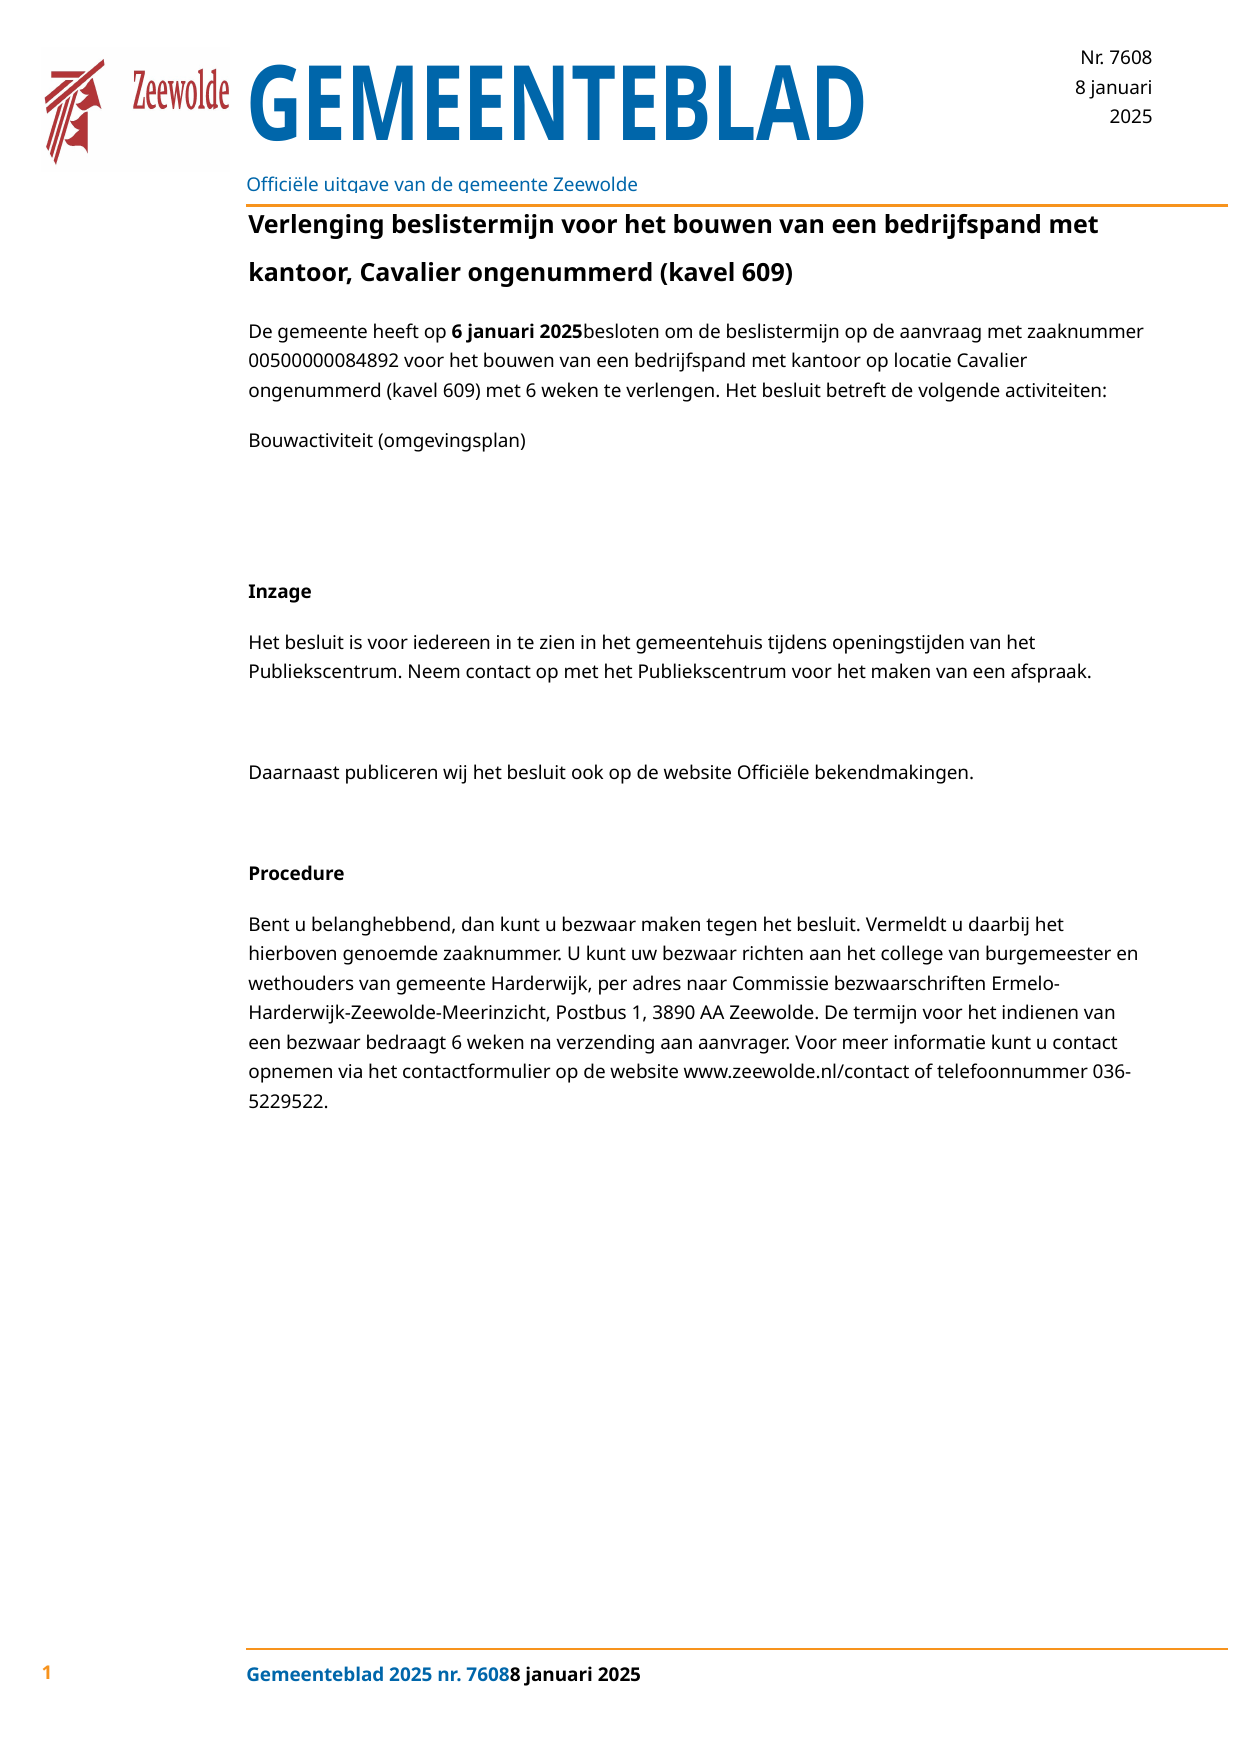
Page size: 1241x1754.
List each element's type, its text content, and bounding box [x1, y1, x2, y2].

picture [41, 47, 231, 172]
text Verlenging beslistermijn voor het bouwen van een bedrijfspand met kantoor, Cavalier ongenummerd (kavel 609) [248, 207, 1152, 288]
text Procedure [248, 860, 1152, 886]
text De gemeente heeft op 6 januari 2025besloten om de beslistermijn op de aanvraag met zaaknummer 00500000084892 voor het bouwen van een bedrijfspand met kantoor op locatie Cavalier ongenummerd (kavel 609) met 6 weken te verlengen. Het besluit betreft de volgende activiteiten: [248, 318, 1152, 403]
text Bouwactiviteit (omgevingsplan) [248, 427, 1152, 453]
text Bent u belanghebbend, dan kunt u bezwaar maken tegen het besluit. Vermeldt u daarbij het hierboven genoemde zaaknummer. U kunt uw bezwaar richten aan het college van burgemeester en wethouders van gemeente Harderwijk, per adres naar Commissie bezwaarschriften Ermelo-Harderwijk-Zeewolde-Meerinzicht, Postbus 1, 3890 AA Zeewolde. De termijn voor het indienen van een bezwaar bedraagt 6 weken na verzending aan aanvrager. Voor meer informatie kunt u contact opnemen via het contactformulier op de website www.zeewolde.nl/contact of telefoonnummer 036-5229522. [248, 911, 1152, 1114]
text Het besluit is voor iedereen in te zien in het gemeentehuis tijdens openingstijden van het Publiekscentrum. Neem contact op met het Publiekscentrum voor het maken van een afspraak. [248, 629, 1152, 684]
text Daarnaast publiceren wij het besluit ook op de website Officiële bekendmakingen. [248, 759, 1152, 785]
text Inzage [248, 579, 1152, 604]
